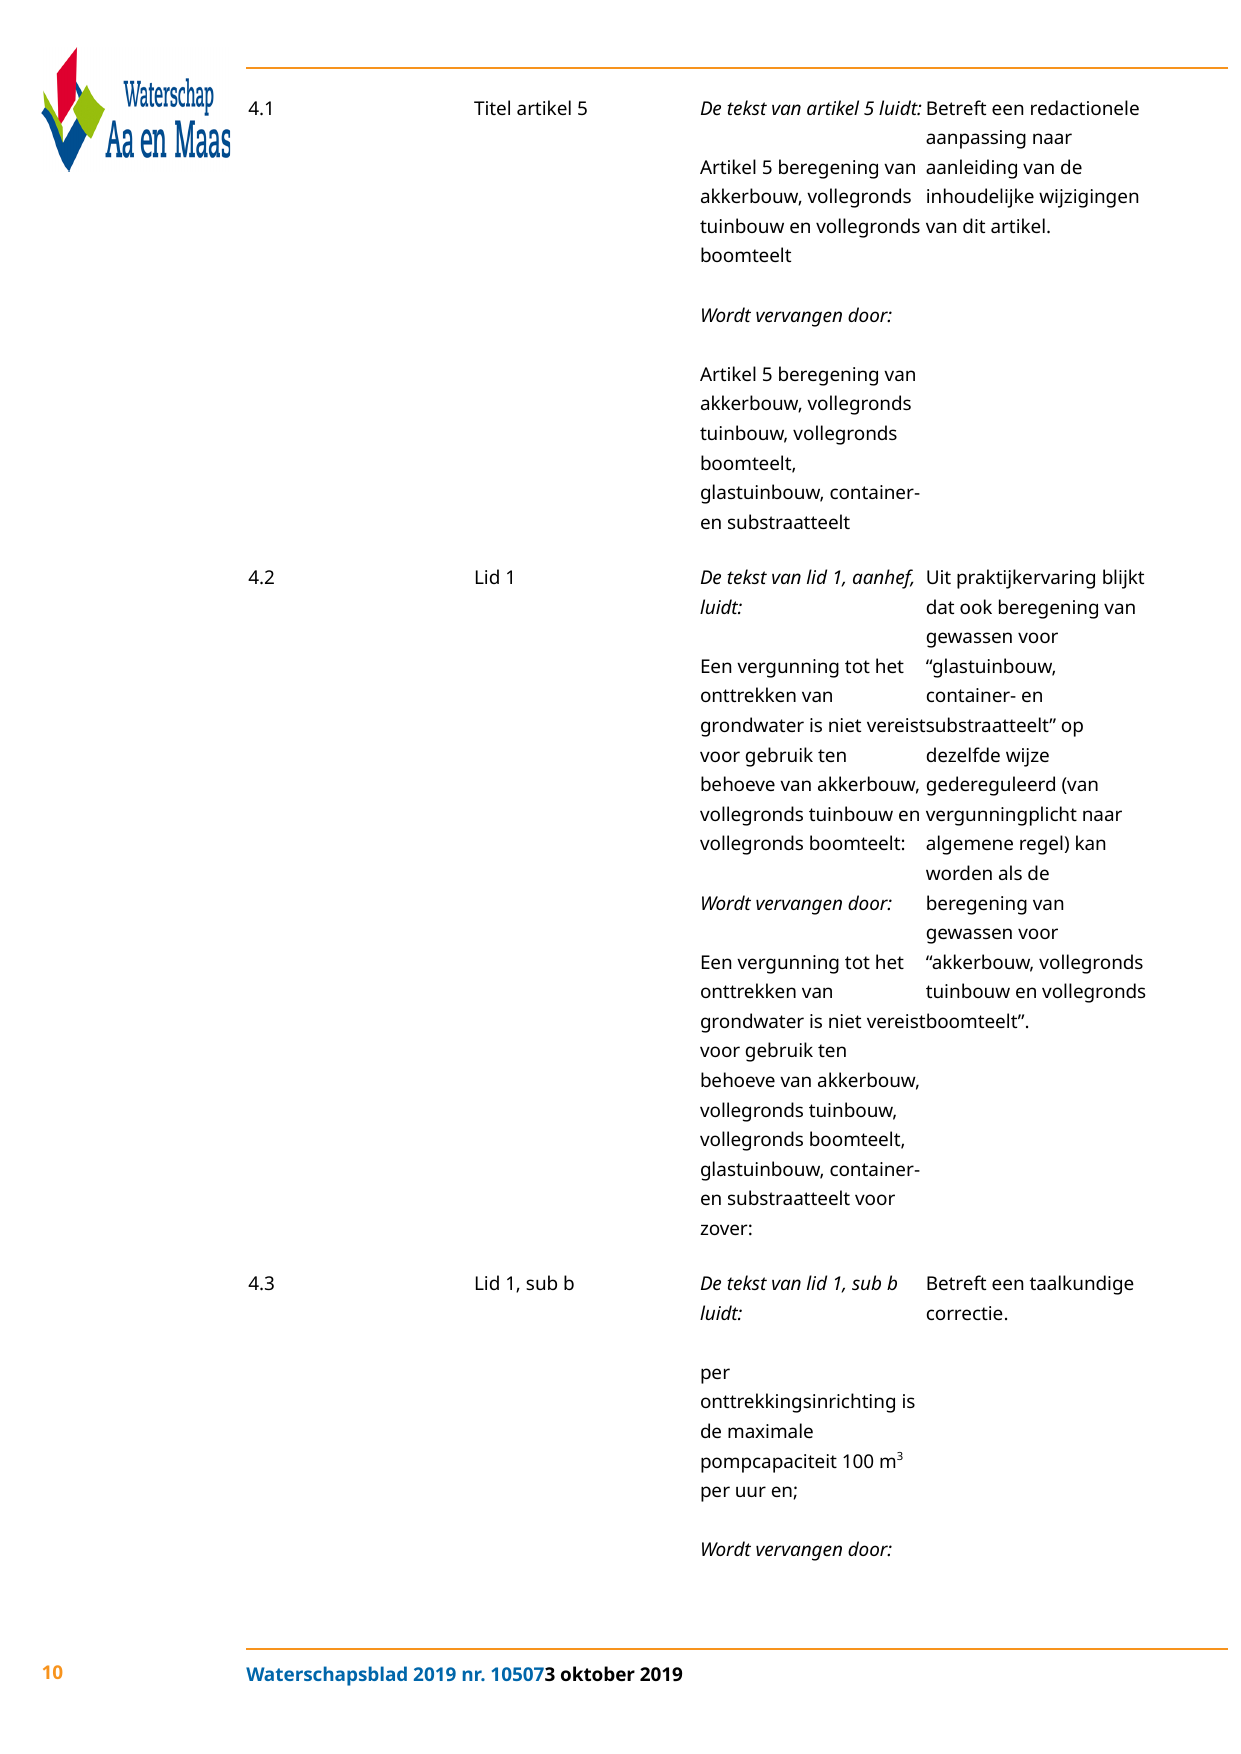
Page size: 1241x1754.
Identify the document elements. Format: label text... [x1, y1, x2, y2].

table_cell Lid 1 [474, 564, 700, 1270]
table_cell 4.3 [248, 1270, 474, 1592]
table_cell 4.2 [248, 564, 474, 1270]
table_cell De tekst van artikel 5 luidt: Artikel 5 beregening van akkerbouw, vollegronds tuinbouw en vollegronds boomteelt Wordt vervangen door: Artikel 5 beregening van akkerbouw, vollegronds tuinbouw, vollegronds boomteelt, glastuinbouw, container- en substraatteelt [700, 95, 926, 564]
table_cell 4.1 [248, 95, 474, 564]
table_cell De tekst van lid 1, aanhef, luidt: Een vergunning tot het onttrekken van grondwater is niet vereist voor gebruik ten behoeve van akkerbouw, vollegronds tuinbouw en vollegronds boomteelt: Wordt vervangen door: Een vergunning tot het onttrekken van grondwater is niet vereist voor gebruik ten behoeve van akkerbouw, vollegronds tuinbouw, vollegronds boomteelt, glastuinbouw, container- en substraatteelt voor zover: [700, 564, 926, 1270]
table_cell Lid 1, sub b [474, 1270, 700, 1592]
picture [41, 47, 231, 172]
table_cell Betreft een taalkundige correctie. [926, 1270, 1152, 1592]
table_cell Betreft een redactionele aanpassing naar aanleiding van de inhoudelijke wijzigingen van dit artikel. [926, 95, 1152, 564]
table_cell Titel artikel 5 [474, 95, 700, 564]
table_cell De tekst van lid 1, sub b luidt: per onttrekkingsinrichting is de maximale pompcapaciteit 100 m3 per uur en; Wordt vervangen door: [700, 1270, 926, 1592]
table_cell Uit praktijkervaring blijkt dat ook beregening van gewassen voor “glastuinbouw, container- en substraatteelt” op dezelfde wijze gedereguleerd (van vergunningplicht naar algemene regel) kan worden als de beregening van gewassen voor “akkerbouw, vollegronds tuinbouw en vollegronds boomteelt”. [926, 564, 1152, 1270]
